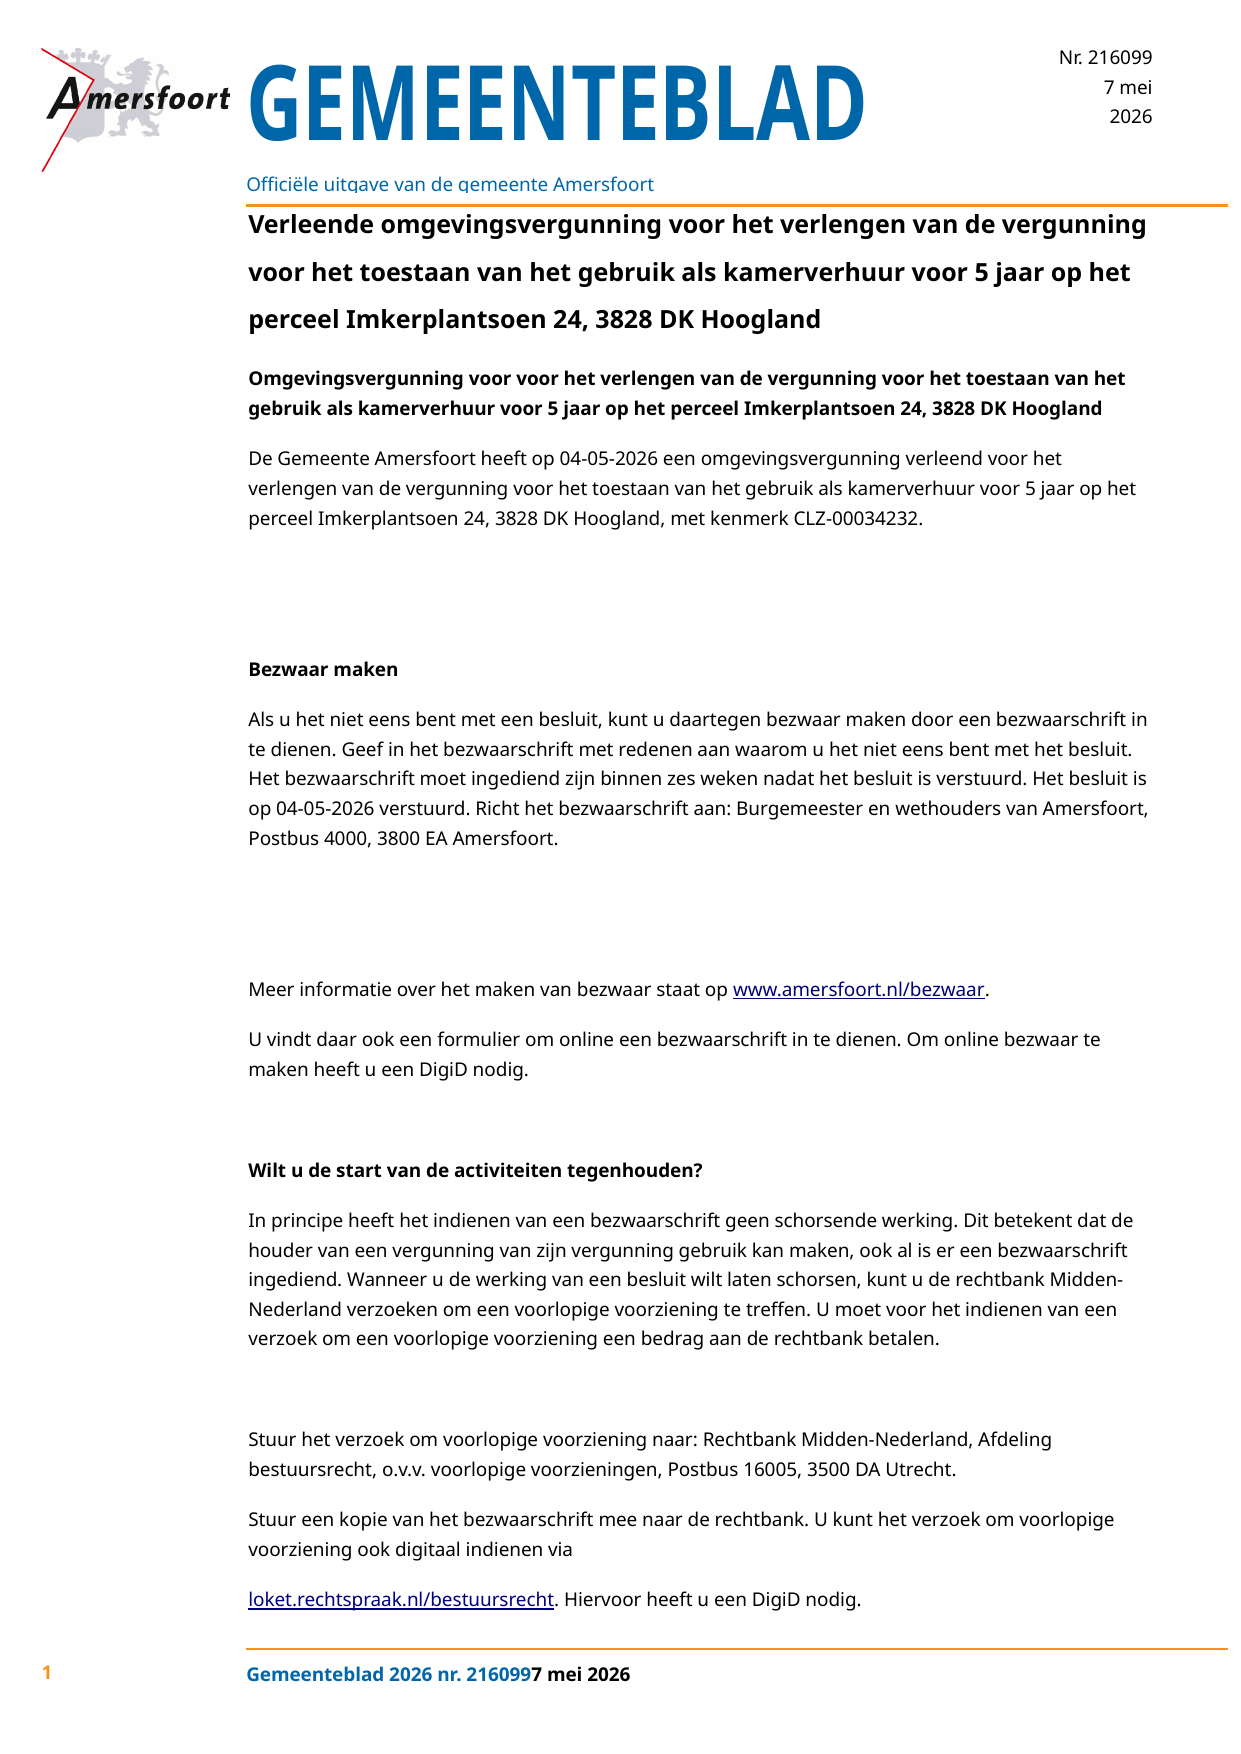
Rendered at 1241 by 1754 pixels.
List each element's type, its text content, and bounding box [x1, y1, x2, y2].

text Stuur een kopie van het bezwaarschrift mee naar de rechtbank. U kunt het verzoek om voorlopige voorziening ook digitaal indienen via [248, 1506, 1152, 1562]
text De Gemeente Amersfoort heeft op 04-05-2026 een omgevingsvergunning verleend voor het verlengen van de vergunning voor het toestaan van het gebruik als kamerverhuur voor 5 jaar op het perceel Imkerplantsoen 24, 3828 DK Hoogland, met kenmerk CLZ-00034232. [248, 446, 1152, 530]
text Verleende omgevingsvergunning voor het verlengen van de vergunning voor het toestaan van het gebruik als kamerverhuur voor 5 jaar op het perceel Imkerplantsoen 24, 3828 DK Hoogland [248, 207, 1152, 336]
picture [41, 47, 231, 172]
text Stuur het verzoek om voorlopige voorziening naar: Rechtbank Midden-Nederland, Afdeling bestuursrecht, o.v.v. voorlopige voorzieningen, Postbus 16005, 3500 DA Utrecht. [248, 1426, 1152, 1482]
text In principe heeft het indienen van een bezwaarschrift geen schorsende werking. Dit betekent dat de houder van een vergunning van zijn vergunning gebruik kan maken, ook al is er een bezwaarschrift ingediend. Wanneer u de werking van een besluit wilt laten schorsen, kunt u de rechtbank Midden-Nederland verzoeken om een voorlopige voorziening te treffen. U moet voor het indienen van een verzoek om een voorlopige voorziening een bedrag aan de rechtbank betalen. [248, 1207, 1152, 1351]
text Meer informatie over het maken van bezwaar staat op www.amersfoort.nl/bezwaar. [248, 976, 1152, 1002]
text Omgevingsvergunning voor voor het verlengen van de vergunning voor het toestaan van het gebruik als kamerverhuur voor 5 jaar op het perceel Imkerplantsoen 24, 3828 DK Hoogland [248, 366, 1152, 421]
text U vindt daar ook een formulier om online een bezwaarschrift in te dienen. Om online bezwaar te maken heeft u een DigiD nodig. [248, 1026, 1152, 1082]
text Als u het niet eens bent met een besluit, kunt u daartegen bezwaar maken door een bezwaarschrift in te dienen. Geef in het bezwaarschrift met redenen aan waarom u het niet eens bent met het besluit. Het bezwaarschrift moet ingediend zijn binnen zes weken nadat het besluit is verstuurd. Het besluit is op 04-05-2026 verstuurd. Richt het bezwaarschrift aan: Burgemeester en wethouders van Amersfoort, Postbus 4000, 3800 EA Amersfoort. [248, 706, 1152, 850]
text loket.rechtspraak.nl/bestuursrecht. Hiervoor heeft u een DigiD nodig. [248, 1586, 1152, 1612]
text Bezwaar maken [248, 656, 1152, 682]
text Wilt u de start van de activiteiten tegenhouden? [248, 1157, 1152, 1182]
